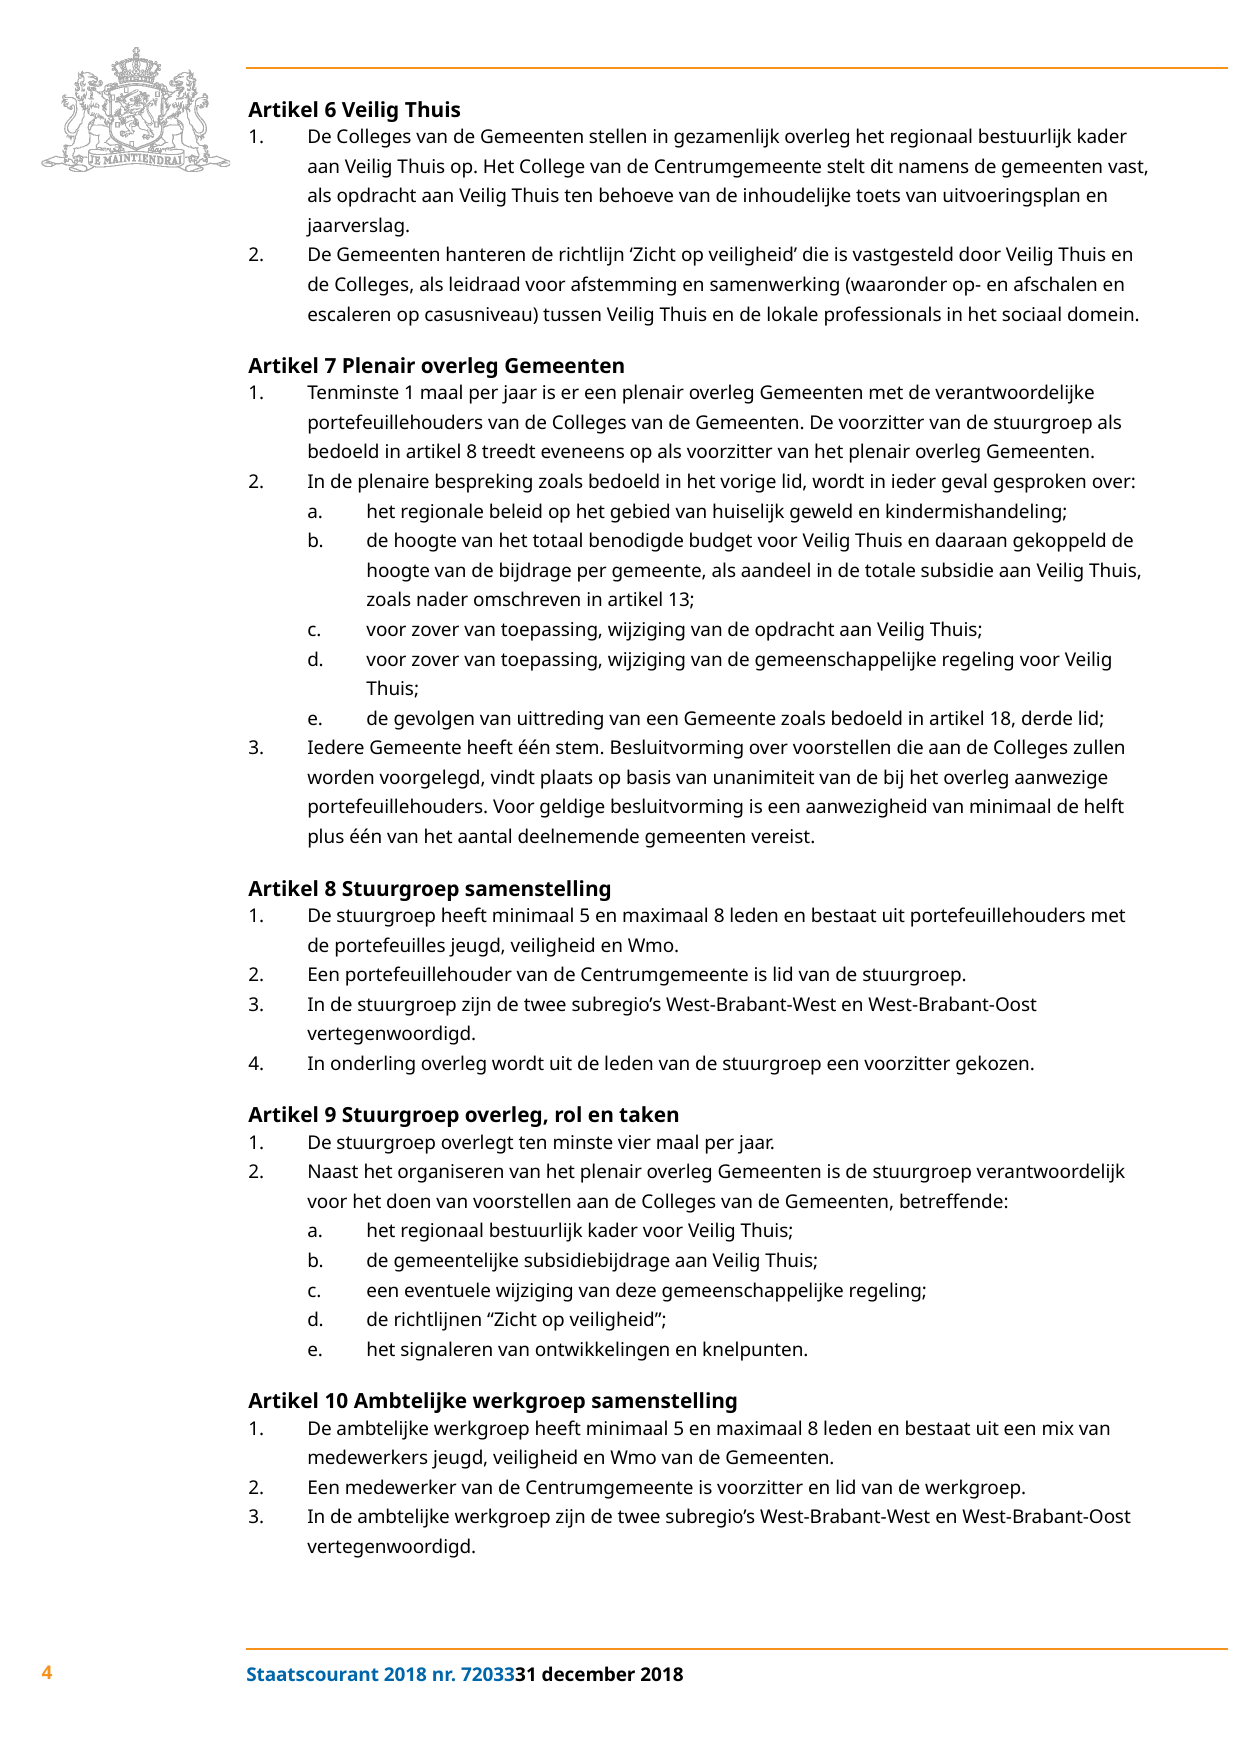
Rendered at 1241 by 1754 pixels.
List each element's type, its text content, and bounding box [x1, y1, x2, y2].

list Een portefeuillehouder van de Centrumgemeente is lid van de stuurgroep. [248, 961, 1152, 987]
list de richtlijnen “Zicht op veiligheid”; [307, 1306, 1152, 1332]
list In onderling overleg wordt uit de leden van de stuurgroep een voorzitter gekozen. [248, 1050, 1152, 1076]
picture [41, 47, 231, 172]
list een eventuele wijziging van deze gemeenschappelijke regeling; [307, 1277, 1152, 1303]
list de gevolgen van uittreding van een Gemeente zoals bedoeld in artikel 18, derde lid; [307, 705, 1152, 731]
text Artikel 10 Ambtelijke werkgroep samenstelling [248, 1386, 1152, 1415]
list voor zover van toepassing, wijziging van de gemeenschappelijke regeling voor Veilig Thuis; [307, 646, 1152, 701]
list In de ambtelijke werkgroep zijn de twee subregio’s West-Brabant-West en West-Brabant-Oost vertegenwoordigd. [248, 1504, 1152, 1559]
list Tenminste 1 maal per jaar is er een plenair overleg Gemeenten met de verantwoordelijke portefeuillehouders van de Colleges van de Gemeenten. De voorzitter van de stuurgroep als bedoeld in artikel 8 treedt eveneens op als voorzitter van het plenair overleg Gemeenten. [248, 379, 1152, 464]
list De ambtelijke werkgroep heeft minimaal 5 en maximaal 8 leden en bestaat uit een mix van medewerkers jeugd, veiligheid en Wmo van de Gemeenten. [248, 1415, 1152, 1470]
list voor zover van toepassing, wijziging van de opdracht aan Veilig Thuis; [307, 616, 1152, 642]
list het regionaal bestuurlijk kader voor Veilig Thuis; [307, 1218, 1152, 1243]
list In de plenaire bespreking zoals bedoeld in het vorige lid, wordt in ieder geval gesproken over: [248, 468, 1152, 494]
list Iedere Gemeente heeft één stem. Besluitvorming over voorstellen die aan de Colleges zullen worden voorgelegd, vindt plaats op basis van unanimiteit van de bij het overleg aanwezige portefeuillehouders. Voor geldige besluitvorming is een aanwezigheid van minimaal de helft plus één van het aantal deelnemende gemeenten vereist. [248, 734, 1152, 849]
list Een medewerker van de Centrumgemeente is voorzitter en lid van de werkgroep. [248, 1474, 1152, 1500]
list De Gemeenten hanteren de richtlijn ‘Zicht op veiligheid’ die is vastgesteld door Veilig Thuis en de Colleges, als leidraad voor afstemming en samenwerking (waaronder op- en afschalen en escaleren op casusniveau) tussen Veilig Thuis en de lokale professionals in het sociaal domein. [248, 242, 1152, 326]
list het regionale beleid op het gebied van huiselijk geweld en kindermishandeling; [307, 498, 1152, 524]
list De Colleges van de Gemeenten stellen in gezamenlijk overleg het regionaal bestuurlijk kader aan Veilig Thuis op. Het College van de Centrumgemeente stelt dit namens de gemeenten vast, als opdracht aan Veilig Thuis ten behoeve van de inhoudelijke toets van uitvoeringsplan en jaarverslag. [248, 123, 1152, 238]
list de hoogte van het totaal benodigde budget voor Veilig Thuis en daaraan gekoppeld de hoogte van de bijdrage per gemeente, als aandeel in de totale subsidie aan Veilig Thuis, zoals nader omschreven in artikel 13; [307, 527, 1152, 612]
text Artikel 7 Plenair overleg Gemeenten [248, 351, 1152, 379]
text Artikel 6 Veilig Thuis [248, 95, 1152, 123]
list De stuurgroep heeft minimaal 5 en maximaal 8 leden en bestaat uit portefeuillehouders met de portefeuilles jeugd, veiligheid en Wmo. [248, 902, 1152, 957]
text Artikel 8 Stuurgroep samenstelling [248, 874, 1152, 902]
list de gemeentelijke subsidiebijdrage aan Veilig Thuis; [307, 1247, 1152, 1273]
list Naast het organiseren van het plenair overleg Gemeenten is de stuurgroep verantwoordelijk voor het doen van voorstellen aan de Colleges van de Gemeenten, betreffende: [248, 1158, 1152, 1214]
list De stuurgroep overlegt ten minste vier maal per jaar. [248, 1129, 1152, 1155]
text Artikel 9 Stuurgroep overleg, rol en taken [248, 1101, 1152, 1129]
list In de stuurgroep zijn de twee subregio’s West-Brabant-West en West-Brabant-Oost vertegenwoordigd. [248, 991, 1152, 1046]
list het signaleren van ontwikkelingen en knelpunten. [307, 1336, 1152, 1362]
